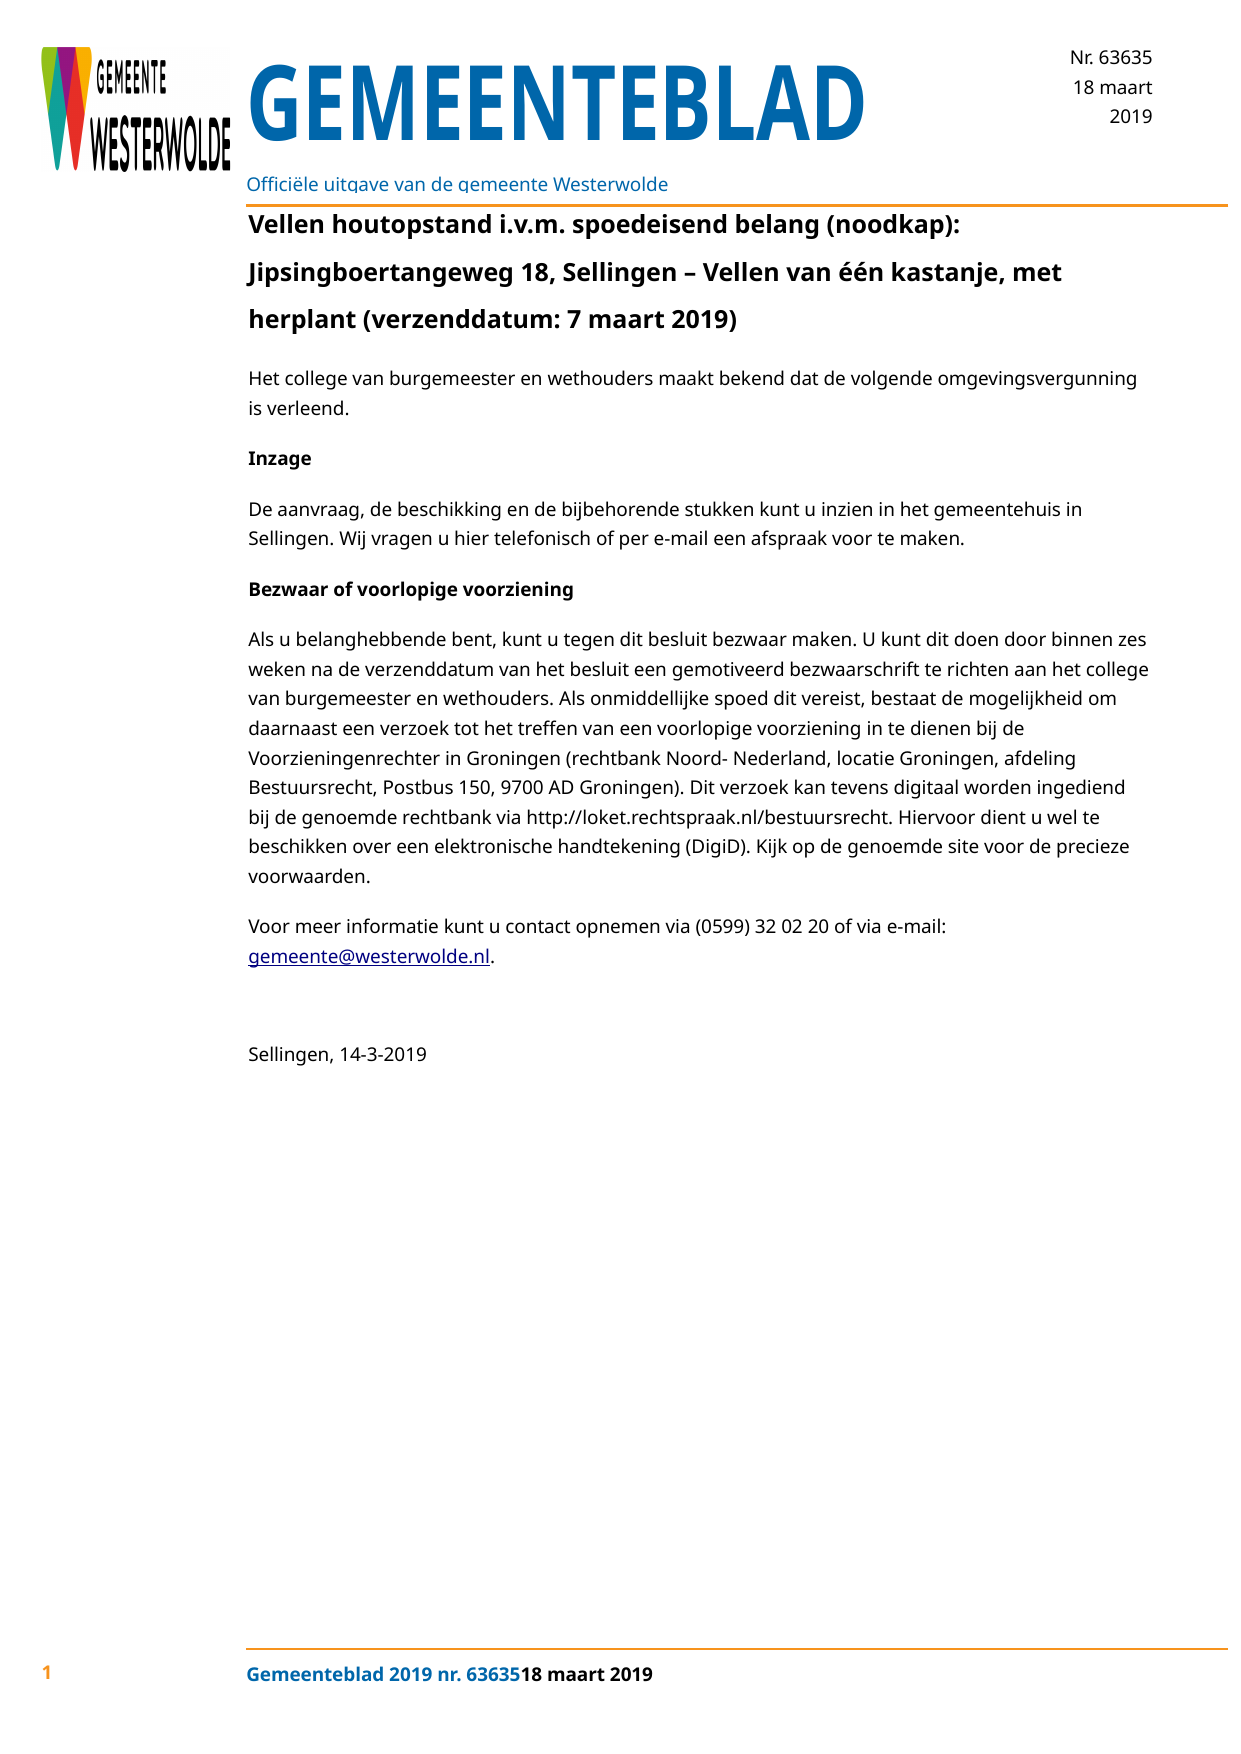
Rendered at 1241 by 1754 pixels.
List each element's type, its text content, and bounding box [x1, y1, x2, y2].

text De aanvraag, de beschikking en de bijbehorende stukken kunt u inzien in het gemeentehuis in Sellingen. Wij vragen u hier telefonisch of per e-mail een afspraak voor te maken. [248, 496, 1152, 551]
text Voor meer informatie kunt u contact opnemen via (0599) 32 02 20 of via e-mail: gemeente@westerwolde.nl. [248, 913, 1152, 969]
text Inzage [248, 446, 1152, 471]
text Sellingen, 14-3-2019 [248, 1041, 1152, 1067]
text Het college van burgemeester en wethouders maakt bekend dat de volgende omgevingsvergunning is verleend. [248, 366, 1152, 421]
picture [41, 47, 231, 172]
text Als u belanghebbende bent, kunt u tegen dit besluit bezwaar maken. U kunt dit doen door binnen zes weken na de verzenddatum van het besluit een gemotiveerd bezwaarschrift te richten aan het college van burgemeester en wethouders. Als onmiddellijke spoed dit vereist, bestaat de mogelijkheid om daarnaast een verzoek tot het treffen van een voorlopige voorziening in te dienen bij de Voorzieningenrechter in Groningen (rechtbank Noord- Nederland, locatie Groningen, afdeling Bestuursrecht, Postbus 150, 9700 AD Groningen). Dit verzoek kan tevens digitaal worden ingediend bij de genoemde rechtbank via http://loket.rechtspraak.nl/bestuursrecht. Hiervoor dient u wel te beschikken over een elektronische handtekening (DigiD). Kijk op de genoemde site voor de precieze voorwaarden. [248, 626, 1152, 889]
text Vellen houtopstand i.v.m. spoedeisend belang (noodkap): Jipsingboertangeweg 18, Sellingen – Vellen van één kastanje, met herplant (verzenddatum: 7 maart 2019) [248, 207, 1152, 336]
text Bezwaar of voorlopige voorziening [248, 576, 1152, 602]
